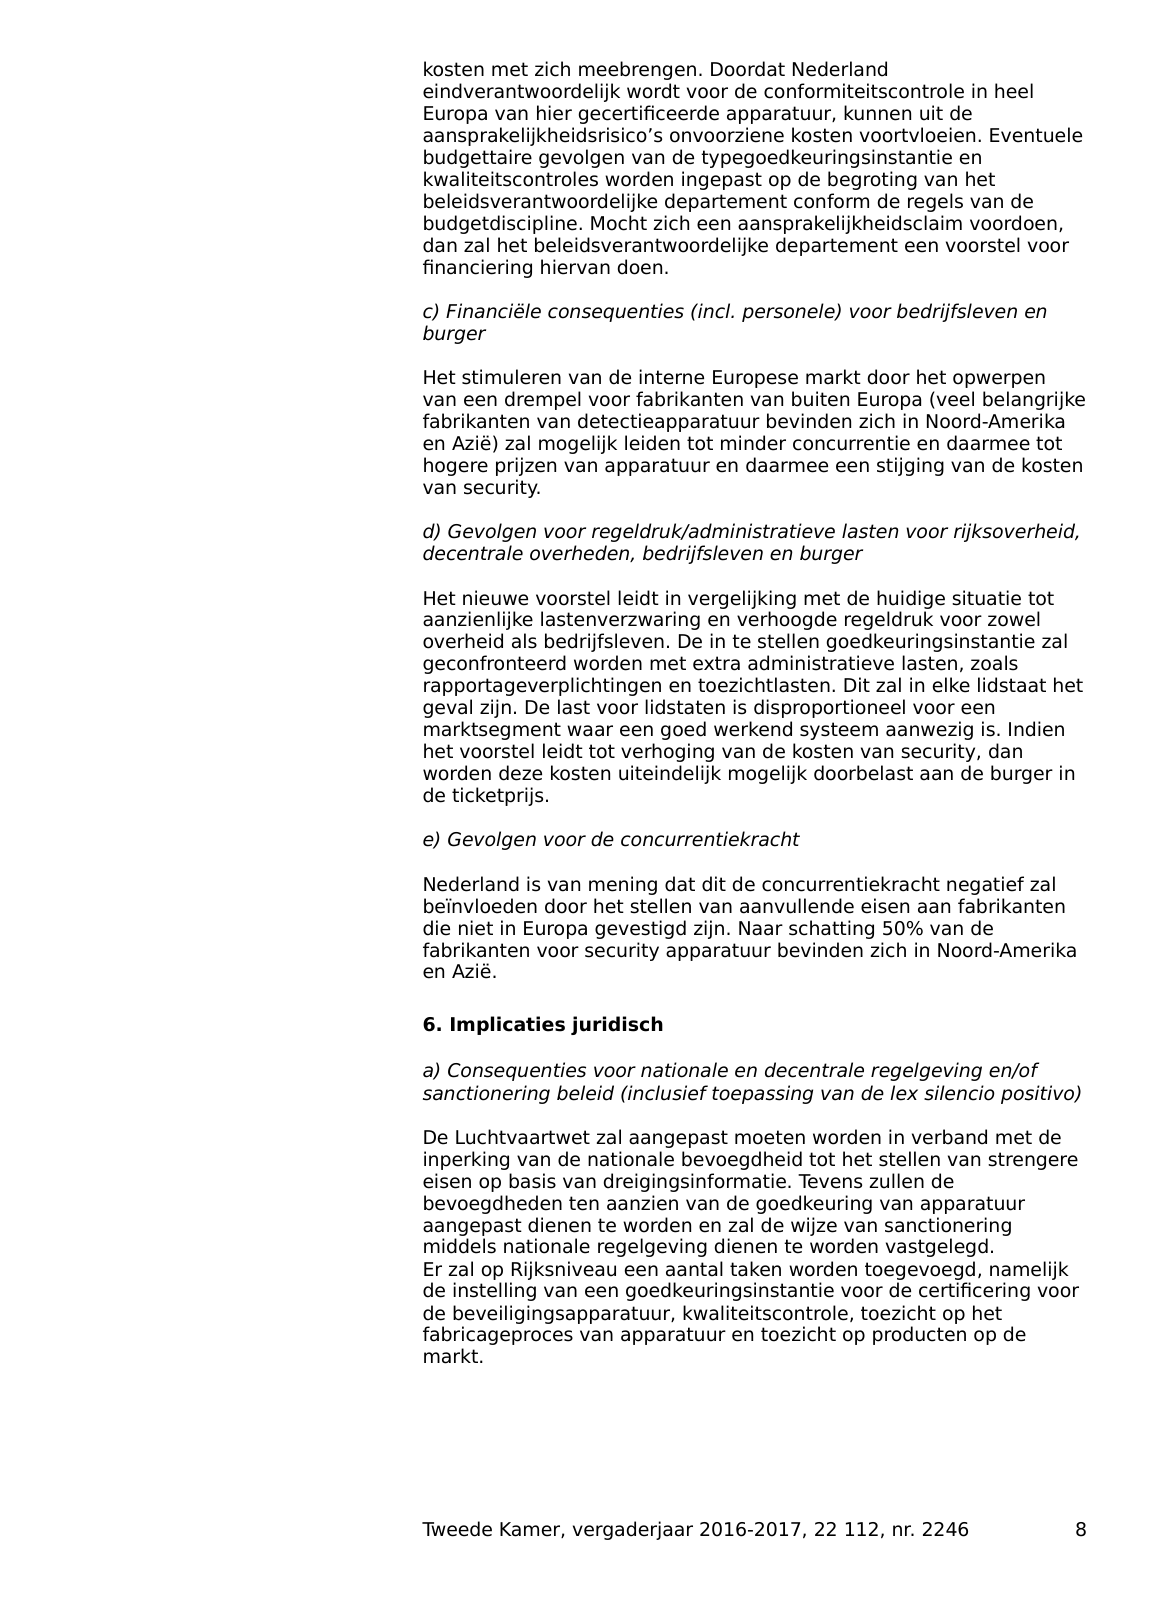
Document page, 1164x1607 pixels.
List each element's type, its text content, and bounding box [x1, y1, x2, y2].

text De Luchtvaartwet zal aangepast moeten worden in verband met de inperking van de nationale bevoegdheid tot het stellen van strengere eisen op basis van dreigingsinformatie. Tevens zullen de bevoegdheden ten aanzien van de goedkeuring van apparatuur aangepast dienen te worden en zal de wijze van sanctionering middels nationale regelgeving dienen te worden vastgelegd. [422, 1127, 1087, 1258]
text Er zal op Rijksniveau een aantal taken worden toegevoegd, namelijk de instelling van een goedkeuringsinstantie voor de certificering voor de beveiligingsapparatuur, kwaliteitscontrole, toezicht op het fabricageproces van apparatuur en toezicht op producten op de markt. [422, 1258, 1087, 1368]
subtitle c) Financiële consequenties (incl. personele) voor bedrijfsleven en burger [422, 301, 1087, 345]
subtitle e) Gevolgen voor de concurrentiekracht [422, 829, 1087, 851]
text Het nieuwe voorstel leidt in vergelijking met de huidige situatie tot aanzienlijke lastenverzwaring en verhoogde regeldruk voor zowel overheid als bedrijfsleven. De in te stellen goedkeuringsinstantie zal geconfronteerd worden met extra administratieve lasten, zoals rapportageverplichtingen en toezichtlasten. Dit zal in elke lidstaat het geval zijn. De last voor lidstaten is disproportioneel voor een marktsegment waar een goed werkend systeem aanwezig is. Indien het voorstel leidt tot verhoging van de kosten van security, dan worden deze kosten uiteindelijk mogelijk doorbelast aan de burger in de ticketprijs. [422, 587, 1087, 807]
subtitle d) Gevolgen voor regeldruk/administratieve lasten voor rijksoverheid, decentrale overheden, bedrijfsleven en burger [422, 521, 1087, 565]
text Het stimuleren van de interne Europese markt door het opwerpen van een drempel voor fabrikanten van buiten Europa (veel belangrijke fabrikanten van detectieapparatuur bevinden zich in Noord-Amerika en Azië) zal mogelijk leiden tot minder concurrentie en daarmee tot hogere prijzen van apparatuur en daarmee een stijging van de kosten van security. [422, 367, 1087, 499]
subtitle 6. Implicaties juridisch [422, 1013, 1087, 1035]
subtitle a) Consequenties voor nationale en decentrale regelgeving en/of sanctionering beleid (inclusief toepassing van de lex silencio positivo) [422, 1060, 1087, 1104]
text Nederland is van mening dat dit de concurrentiekracht negatief zal beïnvloeden door het stellen van aanvullende eisen aan fabrikanten die niet in Europa gevestigd zijn. Naar schatting 50% van de fabrikanten voor security apparatuur bevinden zich in Noord-Amerika en Azië. [422, 873, 1087, 983]
text kosten met zich meebrengen. Doordat Nederland eindverantwoordelijk wordt voor de conformiteitscontrole in heel Europa van hier gecertificeerde apparatuur, kunnen uit de aansprakelijkheidsrisico’s onvoorziene kosten voortvloeien. Eventuele budgettaire gevolgen van de typegoedkeuringsinstantie en kwaliteitscontroles worden ingepast op de begroting van het beleidsverantwoordelijke departement conform de regels van de budgetdiscipline. Mocht zich een aansprakelijkheidsclaim voordoen, dan zal het beleidsverantwoordelijke departement een voorstel voor financiering hiervan doen. [422, 59, 1087, 279]
